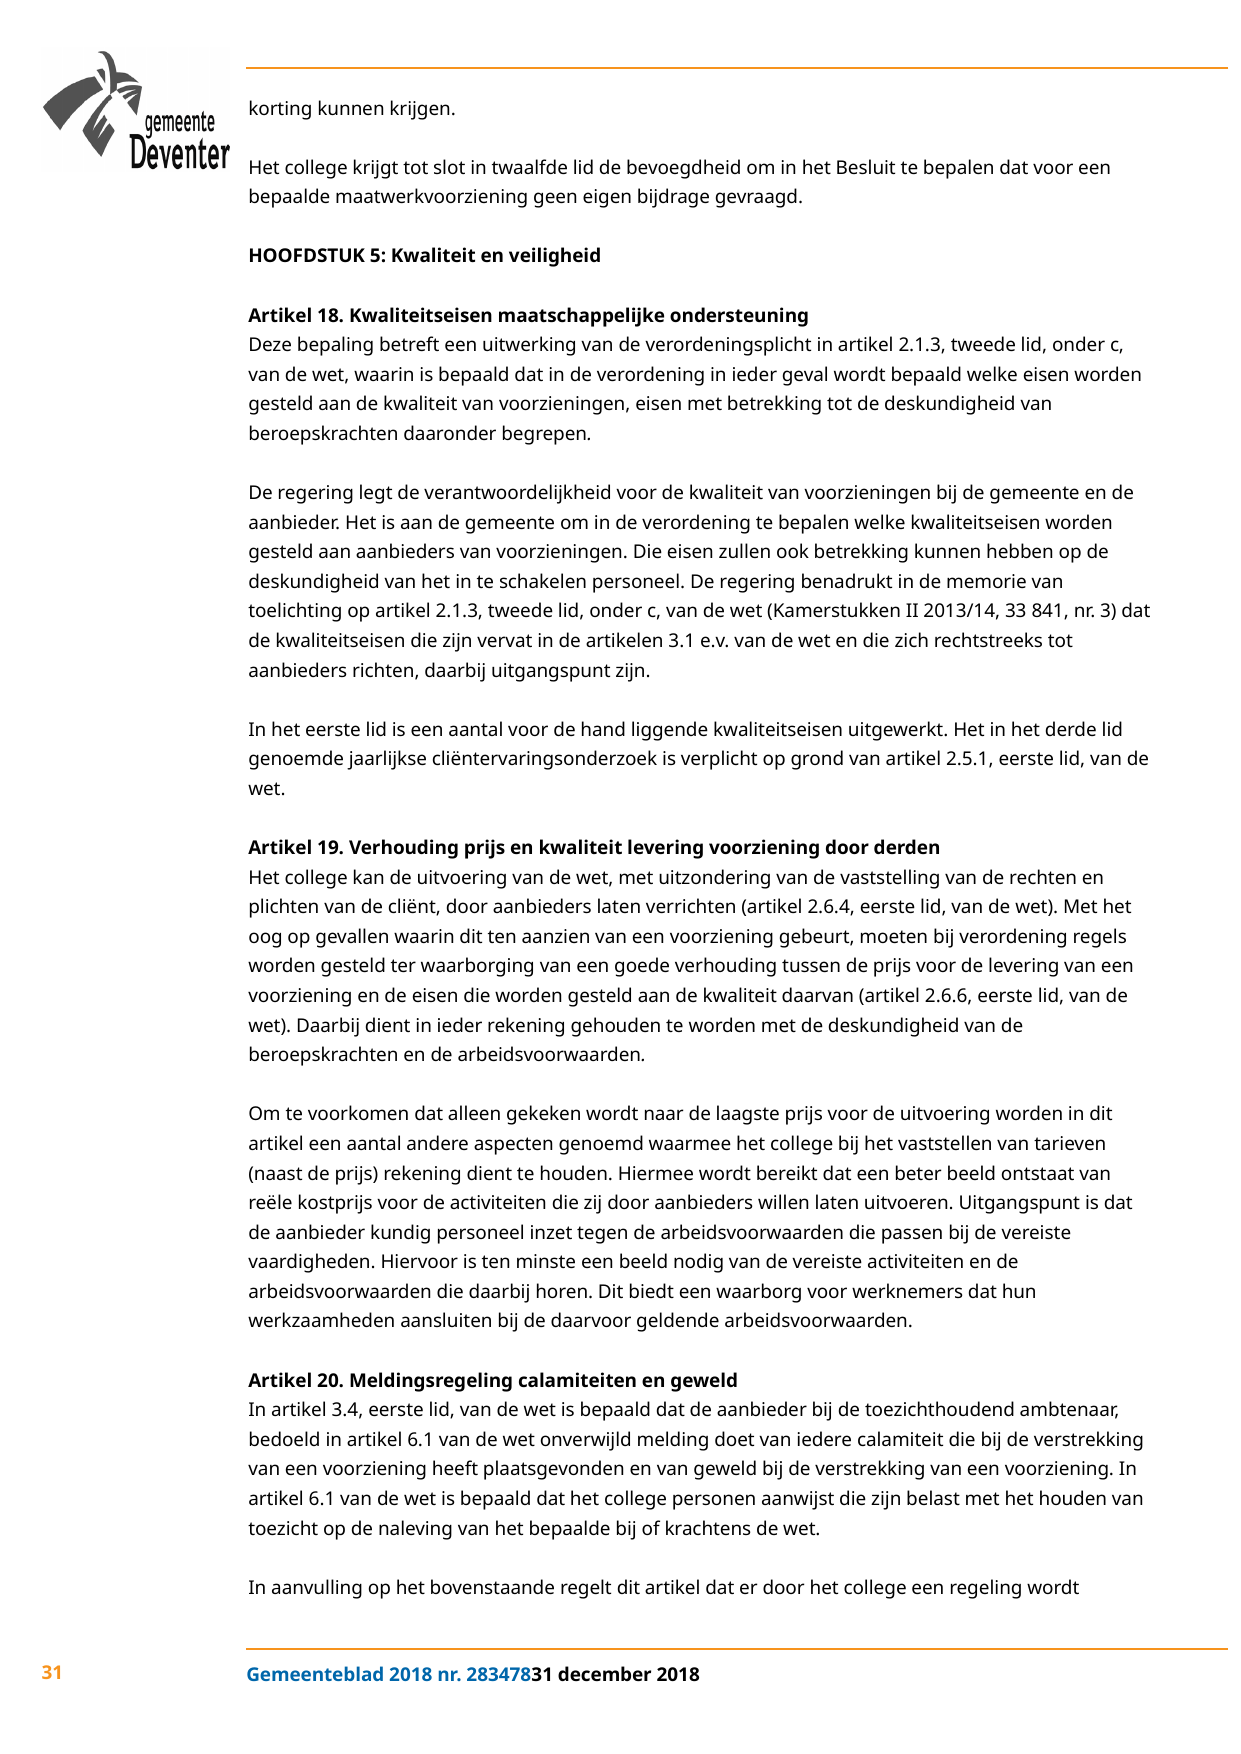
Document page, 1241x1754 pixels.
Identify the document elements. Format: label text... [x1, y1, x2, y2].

text In het eerste lid is een aantal voor de hand liggende kwaliteitseisen uitgewerkt. Het in het derde lid genoemde jaarlijkse cliëntervaringsonderzoek is verplicht op grond van artikel 2.5.1, eerste lid, van de wet. [248, 716, 1152, 801]
text Om te voorkomen dat alleen gekeken wordt naar de laagste prijs voor de uitvoering worden in dit artikel een aantal andere aspecten genoemd waarmee het college bij het vaststellen van tarieven (naast de prijs) rekening dient te houden. Hiermee wordt bereikt dat een beter beeld ontstaat van reële kostprijs voor de activiteiten die zij door aanbieders willen laten uitvoeren. Uitgangspunt is dat de aanbieder kundig personeel inzet tegen de arbeidsvoorwaarden die passen bij de vereiste vaardigheden. Hiervoor is ten minste een beeld nodig van de vereiste activiteiten en de arbeidsvoorwaarden die daarbij horen. Dit biedt een waarborg voor werknemers dat hun werkzaamheden aansluiten bij de daarvoor geldende arbeidsvoorwaarden. [248, 1101, 1152, 1333]
text Het college kan de uitvoering van de wet, met uitzondering van de vaststelling van de rechten en plichten van de cliënt, door aanbieders laten verrichten (artikel 2.6.4, eerste lid, van de wet). Met het oog op gevallen waarin dit ten aanzien van een voorziening gebeurt, moeten bij verordening regels worden gesteld ter waarborging van een goede verhouding tussen de prijs voor de levering van een voorziening en de eisen die worden gesteld aan de kwaliteit daarvan (artikel 2.6.6, eerste lid, van de wet). Daarbij dient in ieder rekening gehouden te worden met de deskundigheid van de beroepskrachten en de arbeidsvoorwaarden. [248, 864, 1152, 1067]
text korting kunnen krijgen. [248, 95, 1152, 121]
text Artikel 18. Kwaliteitseisen maatschappelijke ondersteuning [248, 302, 1152, 328]
text Artikel 19. Verhouding prijs en kwaliteit levering voorziening door derden [248, 834, 1152, 860]
text In aanvulling op het bovenstaande regelt dit artikel dat er door het college een regeling wordt [248, 1574, 1152, 1600]
text Het college krijgt tot slot in twaalfde lid de bevoegdheid om in het Besluit te bepalen dat voor een bepaalde maatwerkvoorziening geen eigen bijdrage gevraagd. [248, 154, 1152, 209]
text In artikel 3.4, eerste lid, van de wet is bepaald dat de aanbieder bij de toezichthoudend ambtenaar, bedoeld in artikel 6.1 van de wet onverwijld melding doet van iedere calamiteit die bij de verstrekking van een voorziening heeft plaatsgevonden en van geweld bij de verstrekking van een voorziening. In artikel 6.1 van de wet is bepaald dat het college personen aanwijst die zijn belast met het houden van toezicht op de naleving van het bepaalde bij of krachtens de wet. [248, 1396, 1152, 1541]
text HOOFDSTUK 5: Kwaliteit en veiligheid [248, 243, 1152, 268]
picture [41, 47, 231, 172]
text Deze bepaling betreft een uitwerking van de verordeningsplicht in artikel 2.1.3, tweede lid, onder c, van de wet, waarin is bepaald dat in de verordening in ieder geval wordt bepaald welke eisen worden gesteld aan de kwaliteit van voorzieningen, eisen met betrekking tot de deskundigheid van beroepskrachten daaronder begrepen. [248, 331, 1152, 446]
text Artikel 20. Meldingsregeling calamiteiten en geweld [248, 1367, 1152, 1393]
text De regering legt de verantwoordelijkheid voor de kwaliteit van voorzieningen bij de gemeente en de aanbieder. Het is aan de gemeente om in de verordening te bepalen welke kwaliteitseisen worden gesteld aan aanbieders van voorzieningen. Die eisen zullen ook betrekking kunnen hebben op de deskundigheid van het in te schakelen personeel. De regering benadrukt in de memorie van toelichting op artikel 2.1.3, tweede lid, onder c, van de wet (Kamerstukken II 2013/14, 33 841, nr. 3) dat de kwaliteitseisen die zijn vervat in de artikelen 3.1 e.v. van de wet en die zich rechtstreeks tot aanbieders richten, daarbij uitgangspunt zijn. [248, 479, 1152, 683]
